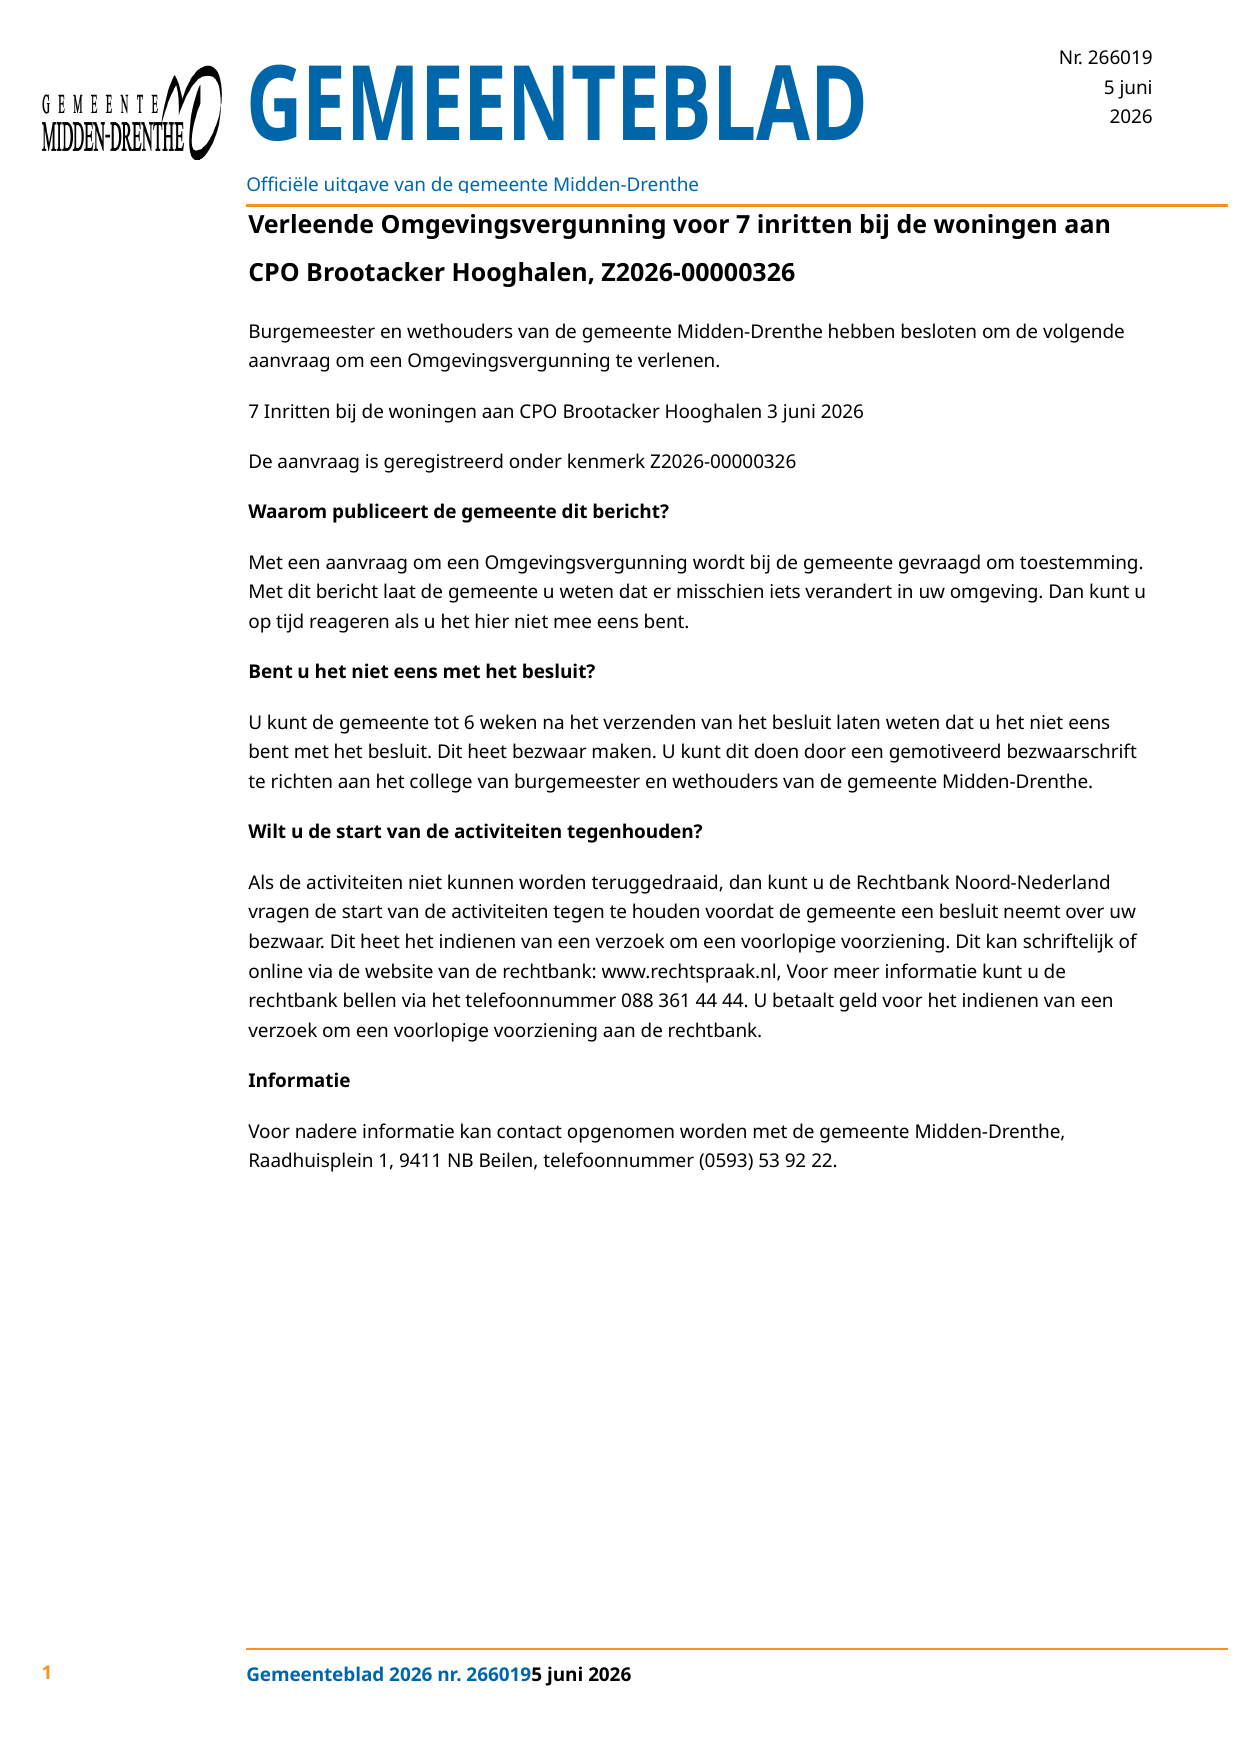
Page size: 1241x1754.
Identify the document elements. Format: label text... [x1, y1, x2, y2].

text Voor nadere informatie kan contact opgenomen worden met de gemeente Midden-Drenthe, Raadhuisplein 1, 9411 NB Beilen, telefoonnummer (0593) 53 92 22. [248, 1118, 1152, 1173]
text Waarom publiceert de gemeente dit bericht? [248, 499, 1152, 524]
text Burgemeester en wethouders van de gemeente Midden-Drenthe hebben besloten om de volgende aanvraag om een Omgevingsvergunning te verlenen. [248, 318, 1152, 373]
text Als de activiteiten niet kunnen worden teruggedraaid, dan kunt u de Rechtbank Noord-Nederland vragen de start van de activiteiten tegen te houden voordat de gemeente een besluit neemt over uw bezwaar. Dit heet het indienen van een verzoek om een voorlopige voorziening. Dit kan schriftelijk of online via de website van de rechtbank: www.rechtspraak.nl, Voor meer informatie kunt u de rechtbank bellen via het telefoonnummer 088 361 44 44. U betaalt geld voor het indienen van een verzoek om een voorlopige voorziening aan de rechtbank. [248, 869, 1152, 1043]
text Wilt u de start van de activiteiten tegenhouden? [248, 819, 1152, 844]
text De aanvraag is geregistreerd onder kenmerk Z2026-00000326 [248, 448, 1152, 474]
text 7 Inritten bij de woningen aan CPO Brootacker Hooghalen 3 juni 2026 [248, 398, 1152, 424]
text Verleende Omgevingsvergunning voor 7 inritten bij de woningen aan CPO Brootacker Hooghalen, Z2026-00000326 [248, 207, 1152, 288]
text Informatie [248, 1067, 1152, 1093]
text U kunt de gemeente tot 6 weken na het verzenden van het besluit laten weten dat u het niet eens bent met het besluit. Dit heet bezwaar maken. U kunt dit doen door een gemotiveerd bezwaarschrift te richten aan het college van burgemeester en wethouders van de gemeente Midden-Drenthe. [248, 709, 1152, 794]
text Bent u het niet eens met het besluit? [248, 659, 1152, 684]
picture [41, 47, 231, 172]
text Met een aanvraag om een Omgevingsvergunning wordt bij de gemeente gevraagd om toestemming. Met dit bericht laat de gemeente u weten dat er misschien iets verandert in uw omgeving. Dan kunt u op tijd reageren als u het hier niet mee eens bent. [248, 549, 1152, 634]
